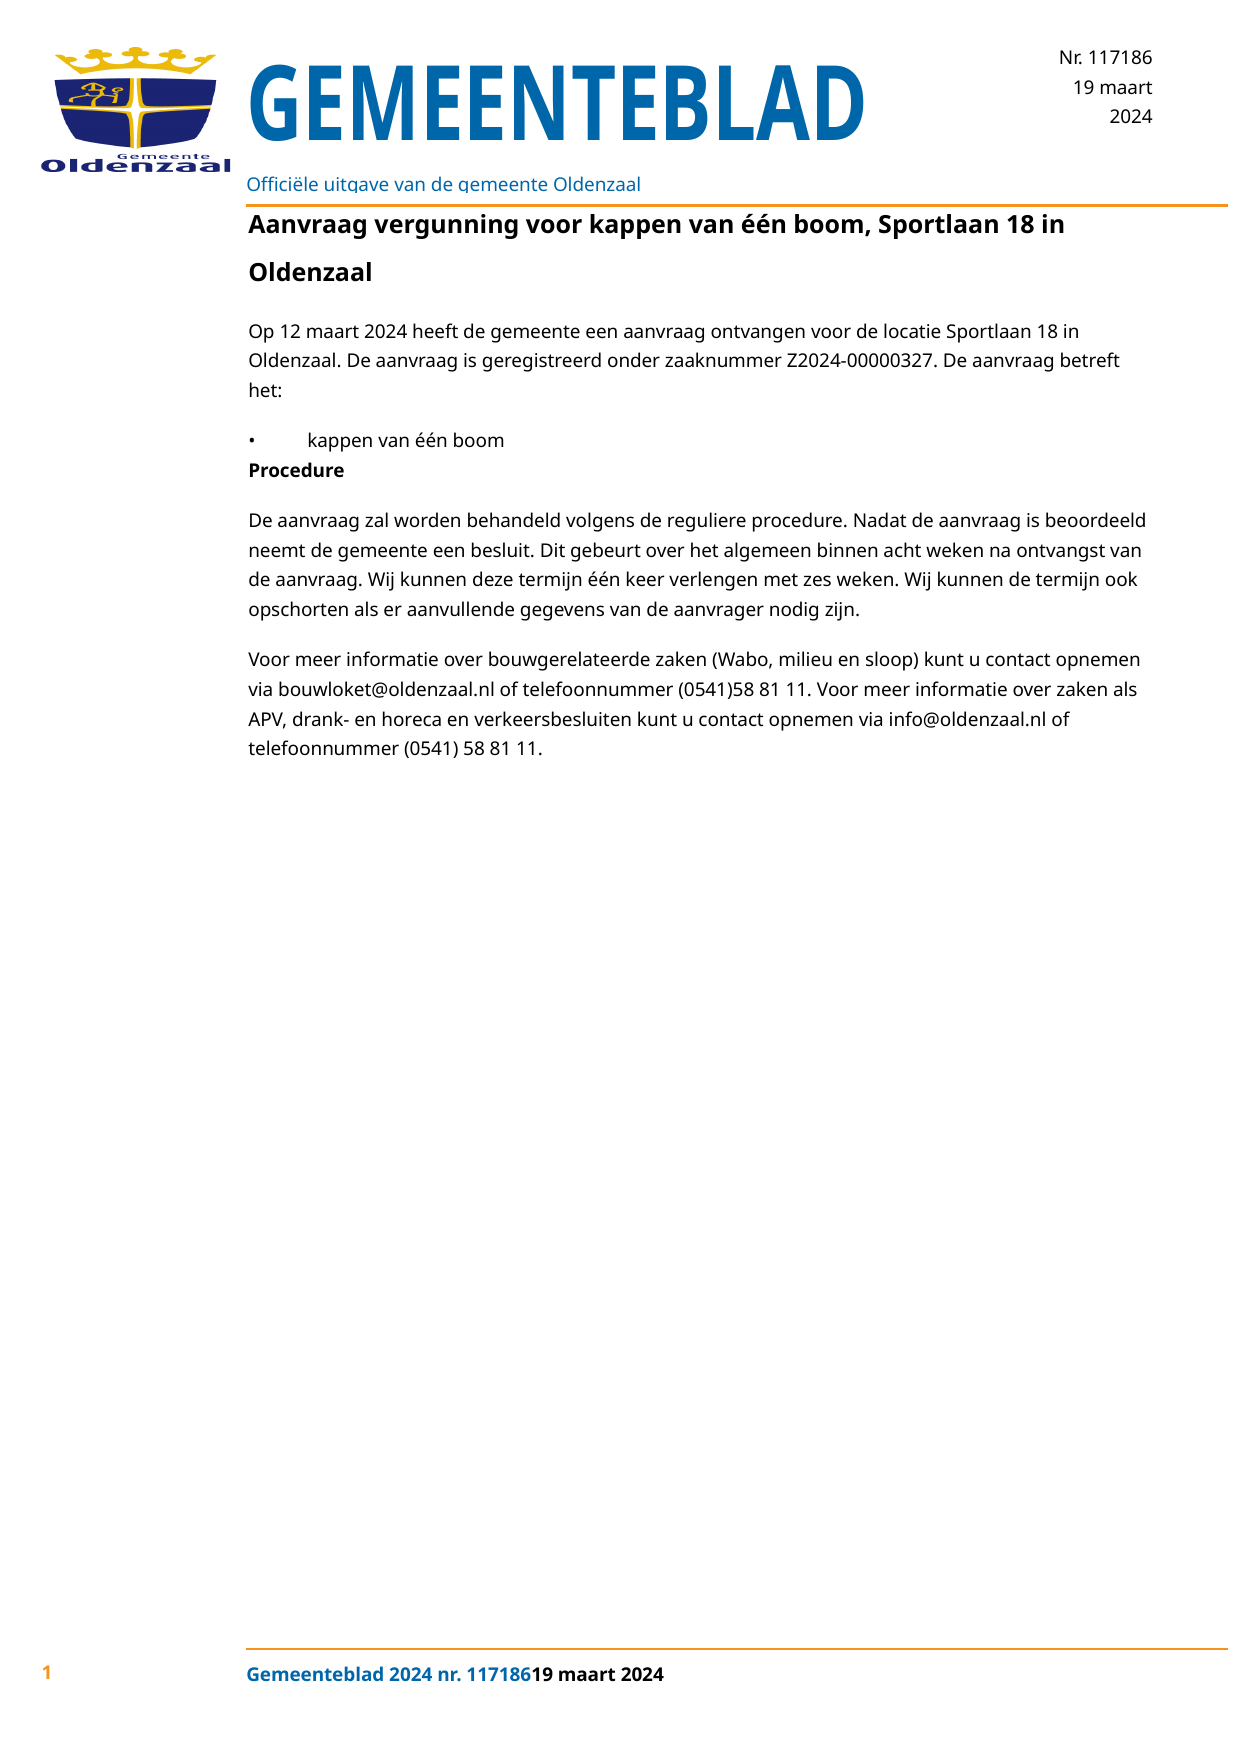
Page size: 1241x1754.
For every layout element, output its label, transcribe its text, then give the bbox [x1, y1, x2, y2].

text Procedure [248, 457, 1152, 483]
text Aanvraag vergunning voor kappen van één boom, Sportlaan 18 in Oldenzaal [248, 207, 1152, 288]
text De aanvraag zal worden behandeld volgens de reguliere procedure. Nadat de aanvraag is beoordeeld neemt de gemeente een besluit. Dit gebeurt over het algemeen binnen acht weken na ontvangst van de aanvraag. Wij kunnen deze termijn één keer verlengen met zes weken. Wij kunnen de termijn ook opschorten als er aanvullende gegevens van de aanvrager nodig zijn. [248, 507, 1152, 622]
text Op 12 maart 2024 heeft de gemeente een aanvraag ontvangen voor de locatie Sportlaan 18 in Oldenzaal. De aanvraag is geregistreerd onder zaaknummer Z2024-00000327. De aanvraag betreft het: [248, 318, 1152, 403]
text Voor meer informatie over bouwgerelateerde zaken (Wabo, milieu en sloop) kunt u contact opnemen via bouwloket@oldenzaal.nl of telefoonnummer (0541)58 81 11. Voor meer informatie over zaken als APV, drank- en horeca en verkeersbesluiten kunt u contact opnemen via info@oldenzaal.nl of telefoonnummer (0541) 58 81 11. [248, 647, 1152, 761]
picture [41, 47, 231, 172]
list kappen van één boom [248, 427, 1152, 453]
